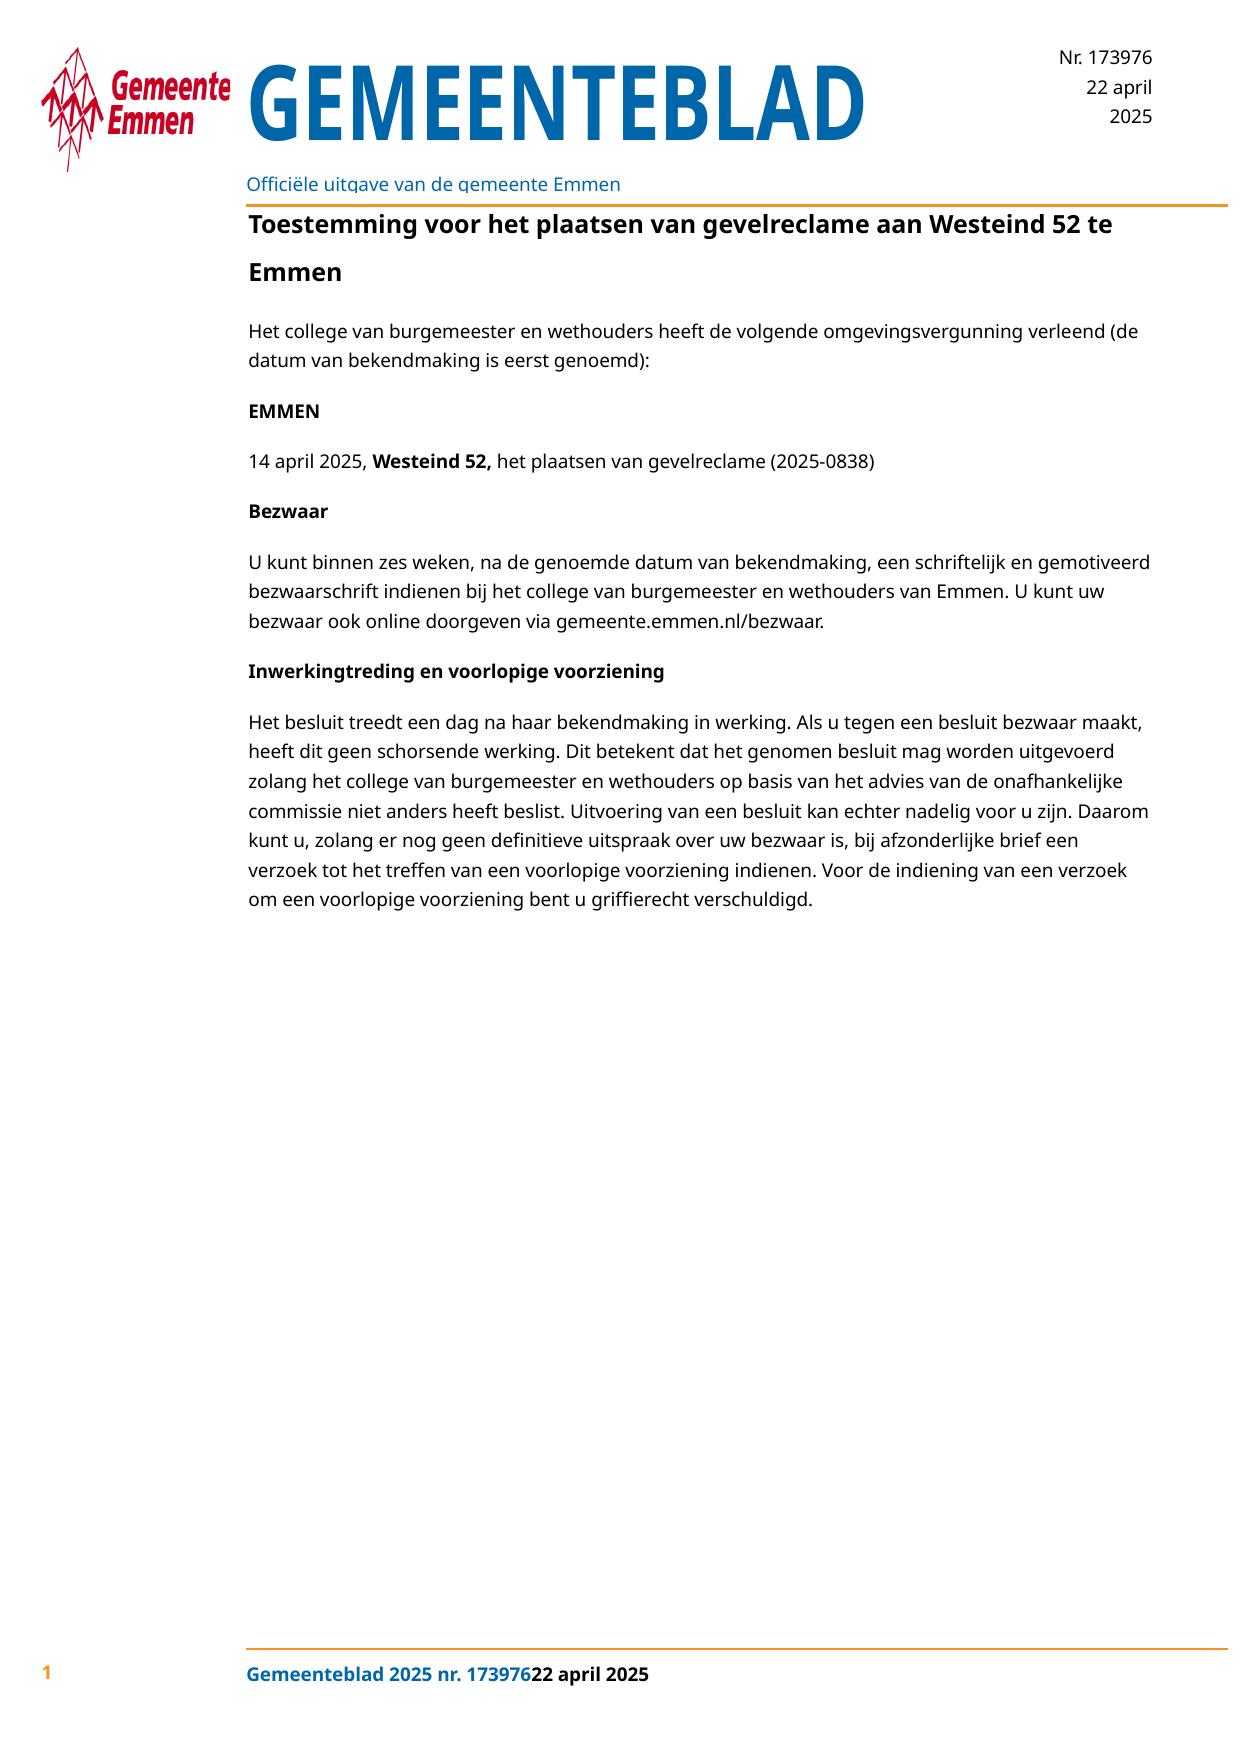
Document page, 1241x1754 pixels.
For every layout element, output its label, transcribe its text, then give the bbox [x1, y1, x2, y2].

text Het besluit treedt een dag na haar bekendmaking in werking. Als u tegen een besluit bezwaar maakt, heeft dit geen schorsende werking. Dit betekent dat het genomen besluit mag worden uitgevoerd zolang het college van burgemeester en wethouders op basis van het advies van de onafhankelijke commissie niet anders heeft beslist. Uitvoering van een besluit kan echter nadelig voor u zijn. Daarom kunt u, zolang er nog geen definitieve uitspraak over uw bezwaar is, bij afzonderlijke brief een verzoek tot het treffen van een voorlopige voorziening indienen. Voor de indiening van een verzoek om een voorlopige voorziening bent u griffierecht verschuldigd. [248, 709, 1152, 912]
text Inwerkingtreding en voorlopige voorziening [248, 659, 1152, 684]
text 14 april 2025, Westeind 52, het plaatsen van gevelreclame (2025-0838) [248, 448, 1152, 474]
text EMMEN [248, 398, 1152, 424]
text Bezwaar [248, 499, 1152, 524]
text Toestemming voor het plaatsen van gevelreclame aan Westeind 52 te Emmen [248, 207, 1152, 288]
text U kunt binnen zes weken, na de genoemde datum van bekendmaking, een schriftelijk en gemotiveerd bezwaarschrift indienen bij het college van burgemeester en wethouders van Emmen. U kunt uw bezwaar ook online doorgeven via gemeente.emmen.nl/bezwaar. [248, 549, 1152, 634]
picture [41, 47, 231, 172]
text Het college van burgemeester en wethouders heeft de volgende omgevingsvergunning verleend (de datum van bekendmaking is eerst genoemd): [248, 318, 1152, 373]
